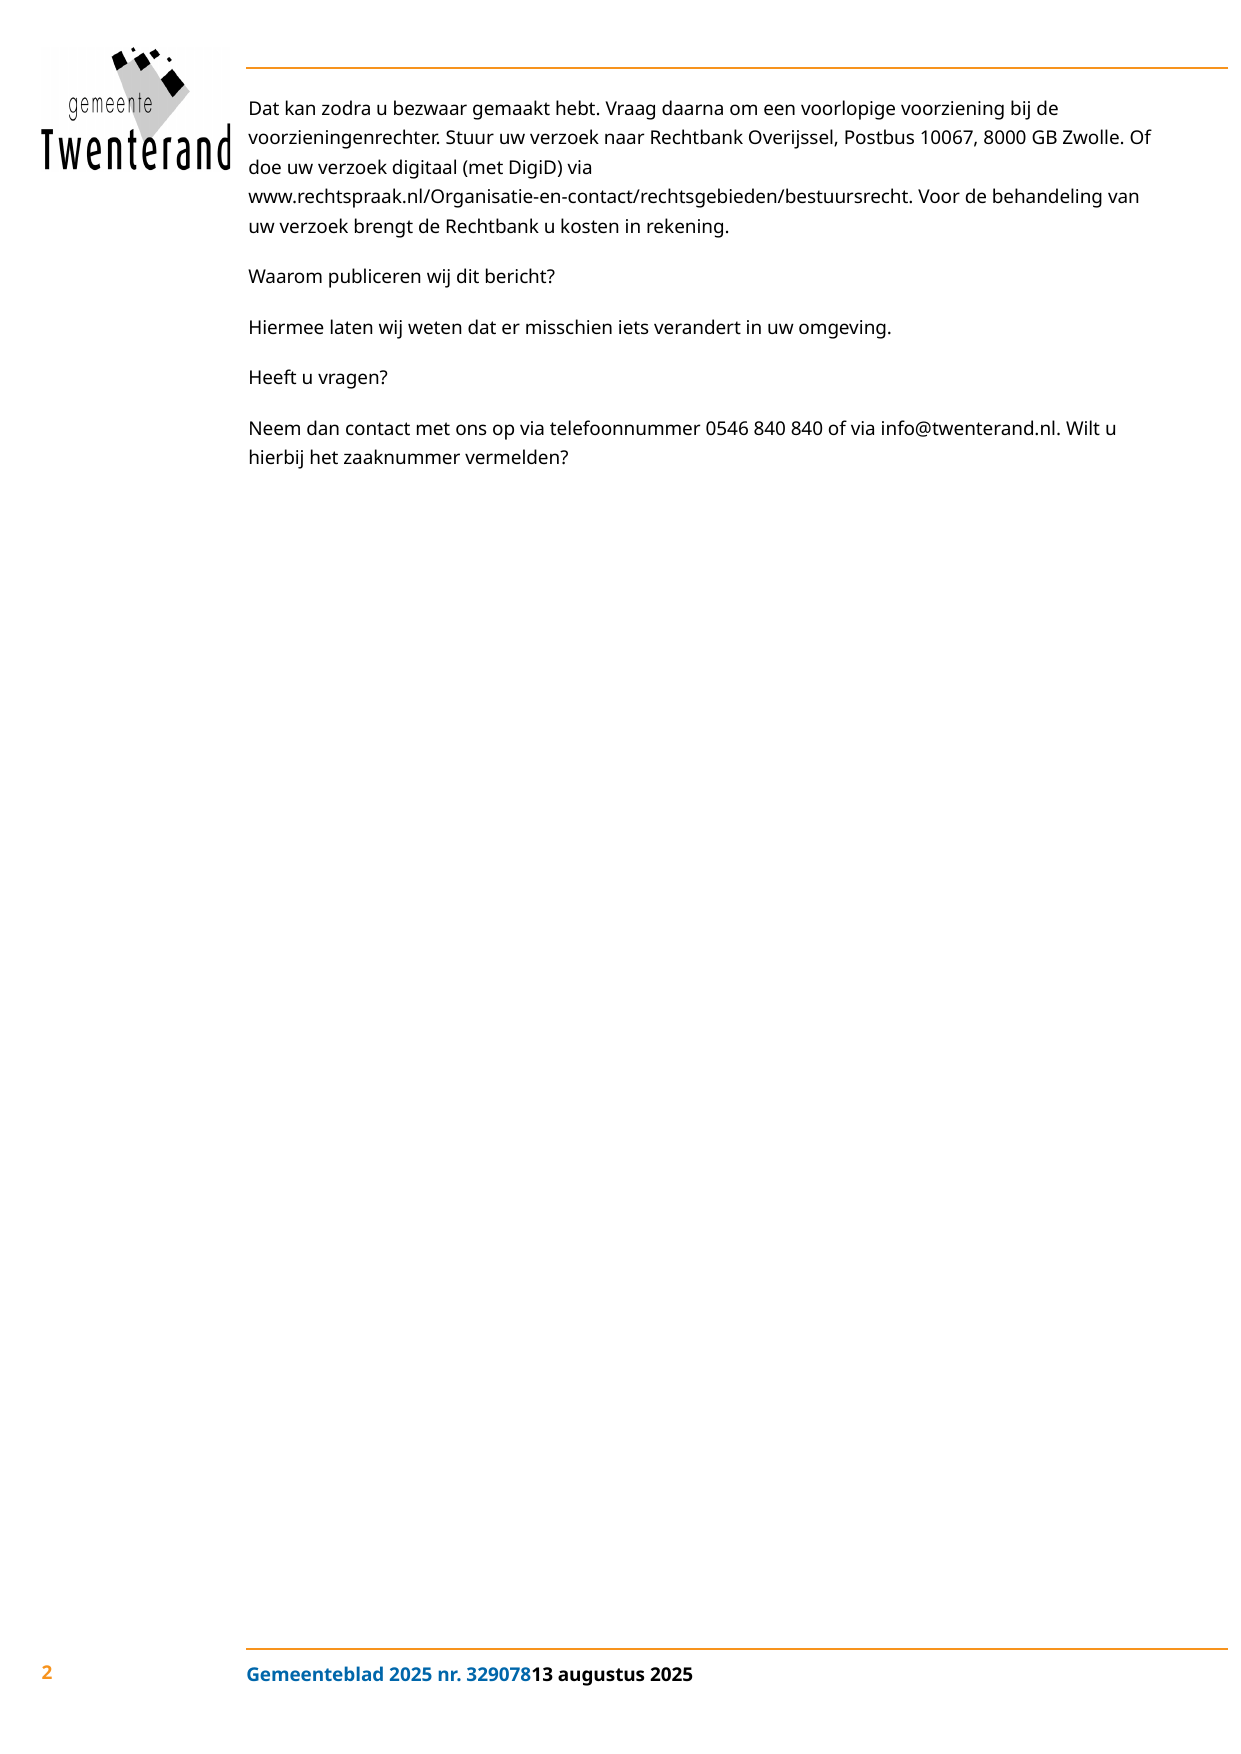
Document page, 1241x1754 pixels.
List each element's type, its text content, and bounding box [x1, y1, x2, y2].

text Hiermee laten wij weten dat er misschien iets verandert in uw omgeving. [248, 314, 1152, 340]
text Dat kan zodra u bezwaar gemaakt hebt. Vraag daarna om een voorlopige voorziening bij de voorzieningenrechter. Stuur uw verzoek naar Rechtbank Overijssel, Postbus 10067, 8000 GB Zwolle. Of doe uw verzoek digitaal (met DigiD) via www.rechtspraak.nl/Organisatie-en-contact/rechtsgebieden/bestuursrecht. Voor de behandeling van uw verzoek brengt de Rechtbank u kosten in rekening. [248, 95, 1152, 239]
picture [41, 47, 231, 172]
text Waarom publiceren wij dit bericht? [248, 263, 1152, 289]
text Heeft u vragen? [248, 364, 1152, 390]
text Neem dan contact met ons op via telefoonnummer 0546 840 840 of via info@twenterand.nl. Wilt u hierbij het zaaknummer vermelden? [248, 415, 1152, 470]
